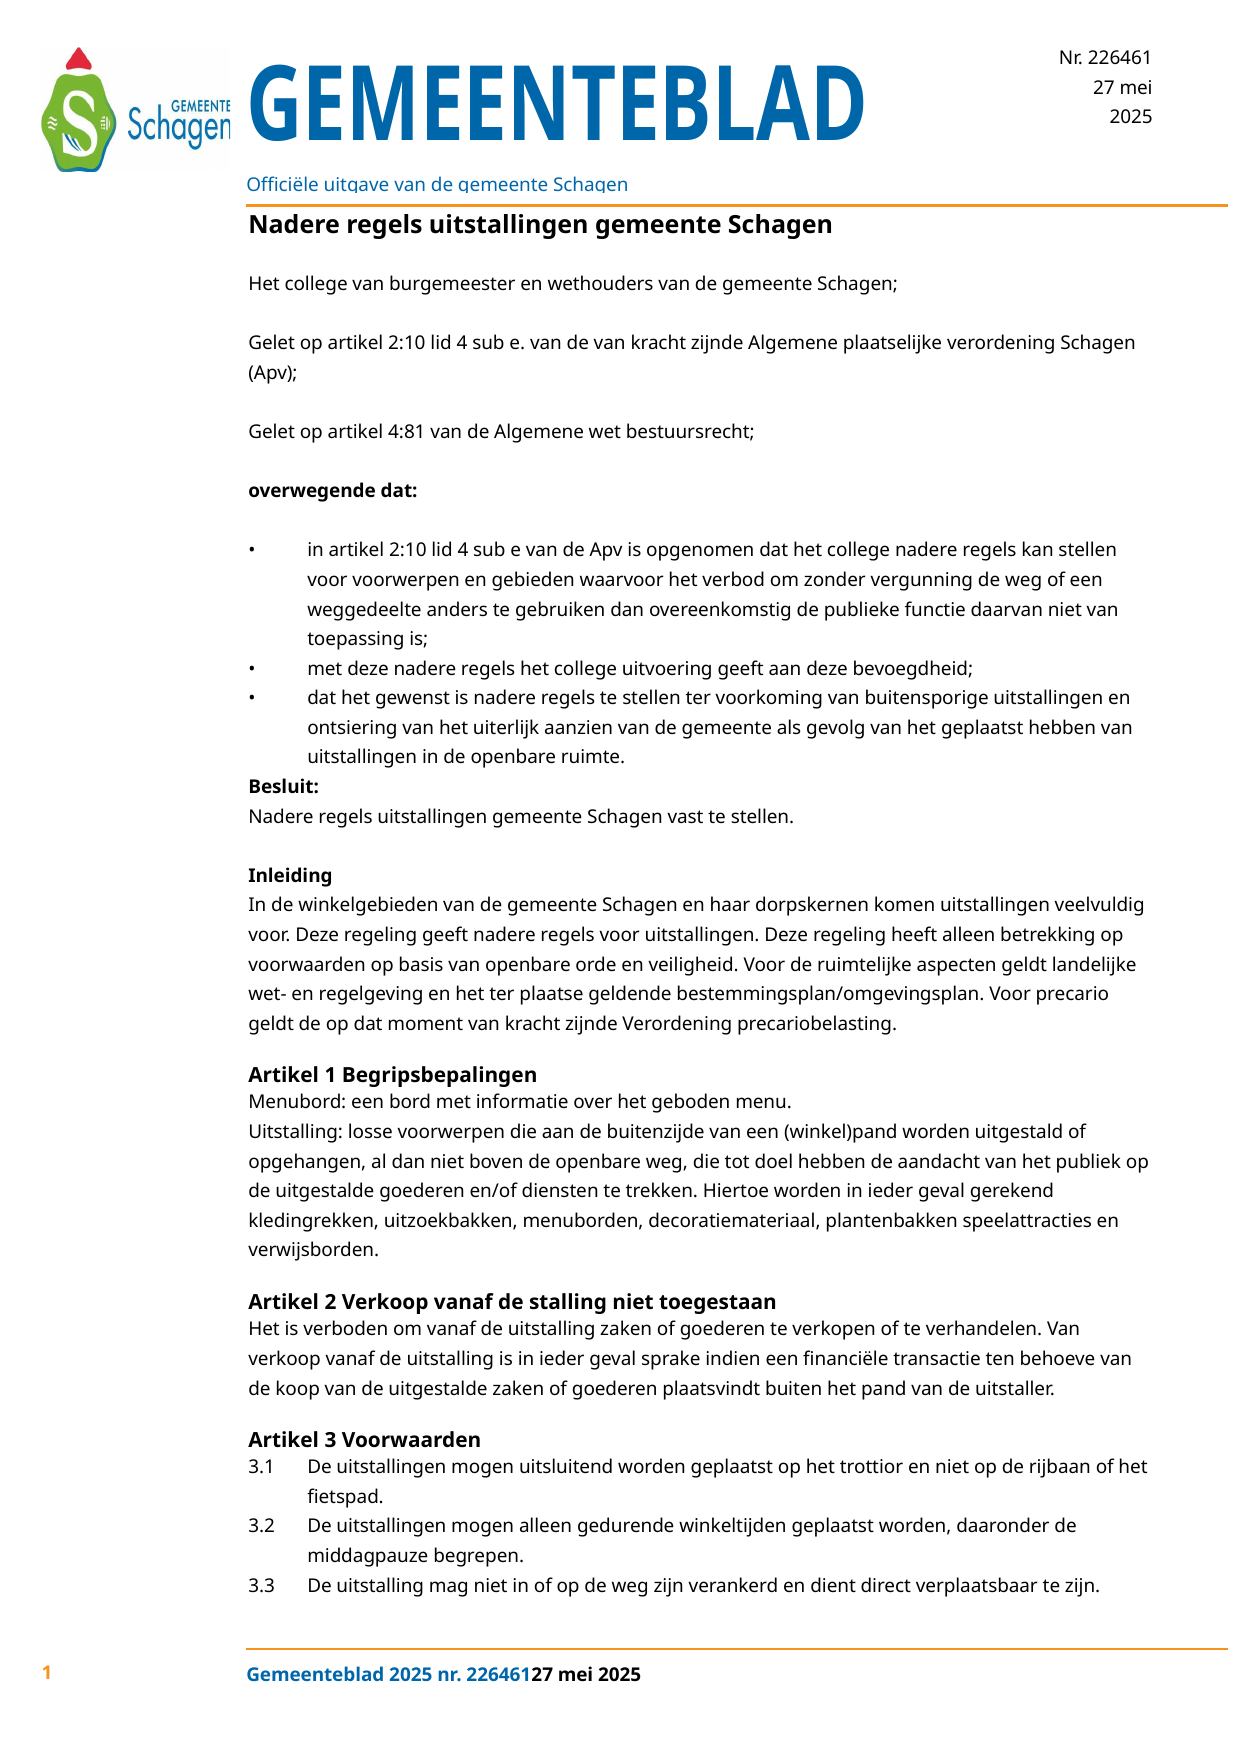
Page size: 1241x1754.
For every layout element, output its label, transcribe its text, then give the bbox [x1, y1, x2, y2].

text Gelet op artikel 4:81 van de Algemene wet bestuursrecht; [248, 418, 1152, 444]
text Nadere regels uitstallingen gemeente Schagen vast te stellen. [248, 803, 1152, 828]
text Artikel 3 Voorwaarden [248, 1425, 1152, 1453]
list met deze nadere regels het college uitvoering geeft aan deze bevoegdheid; [248, 655, 1152, 681]
text Artikel 1 Begripsbepalingen [248, 1060, 1152, 1089]
list dat het gewenst is nadere regels te stellen ter voorkoming van buitensporige uitstallingen en ontsiering van het uiterlijk aanzien van de gemeente als gevolg van het geplaatst hebben van uitstallingen in de openbare ruimte. [248, 684, 1152, 769]
text Artikel 2 Verkoop vanaf de stalling niet toegestaan [248, 1287, 1152, 1316]
list in artikel 2:10 lid 4 sub e van de Apv is opgenomen dat het college nadere regels kan stellen voor voorwerpen en gebieden waarvoor het verbod om zonder vergunning de weg of een weggedeelte anders te gebruiken dan overeenkomstig de publieke functie daarvan niet van toepassing is; [248, 537, 1152, 651]
text Het is verboden om vanaf de uitstalling zaken of goederen te verkopen of te verhandelen. Van verkoop vanaf de uitstalling is in ieder geval sprake indien een financiële transactie ten behoeve van de koop van de uitgestalde zaken of goederen plaatsvindt buiten het pand van de uitstaller. [248, 1316, 1152, 1400]
list De uitstallingen mogen alleen gedurende winkeltijden geplaatst worden, daaronder de middagpauze begrepen. [248, 1513, 1152, 1568]
text Gelet op artikel 2:10 lid 4 sub e. van de van kracht zijnde Algemene plaatselijke verordening Schagen (Apv); [248, 329, 1152, 385]
picture [41, 47, 231, 172]
list De uitstallingen mogen uitsluitend worden geplaatst op het trottior en niet op de rijbaan of het fietspad. [248, 1453, 1152, 1509]
text Uitstalling: losse voorwerpen die aan de buitenzijde van een (winkel)pand worden uitgestald of opgehangen, al dan niet boven de openbare weg, die tot doel hebben de aandacht van het publiek op de uitgestalde goederen en/of diensten te trekken. Hiertoe worden in ieder geval gerekend kledingrekken, uitzoekbakken, menuborden, decoratiemateriaal, plantenbakken speelattracties en verwijsborden. [248, 1118, 1152, 1262]
text overwegende dat: [248, 477, 1152, 503]
text In de winkelgebieden van de gemeente Schagen en haar dorpskernen komen uitstallingen veelvuldig voor. Deze regeling geeft nadere regels voor uitstallingen. Deze regeling heeft alleen betrekking op voorwaarden op basis van openbare orde en veiligheid. Voor de ruimtelijke aspecten geldt landelijke wet- en regelgeving en het ter plaatse geldende bestemmingsplan/omgevingsplan. Voor precario geldt de op dat moment van kracht zijnde Verordening precariobelasting. [248, 892, 1152, 1036]
text Nadere regels uitstallingen gemeente Schagen [248, 207, 1152, 241]
text Het college van burgemeester en wethouders van de gemeente Schagen; [248, 270, 1152, 296]
text Menubord: een bord met informatie over het geboden menu. [248, 1089, 1152, 1114]
text Inleiding [248, 862, 1152, 888]
text Besluit: [248, 773, 1152, 799]
list De uitstalling mag niet in of op de weg zijn verankerd en dient direct verplaatsbaar te zijn. [248, 1572, 1152, 1598]
